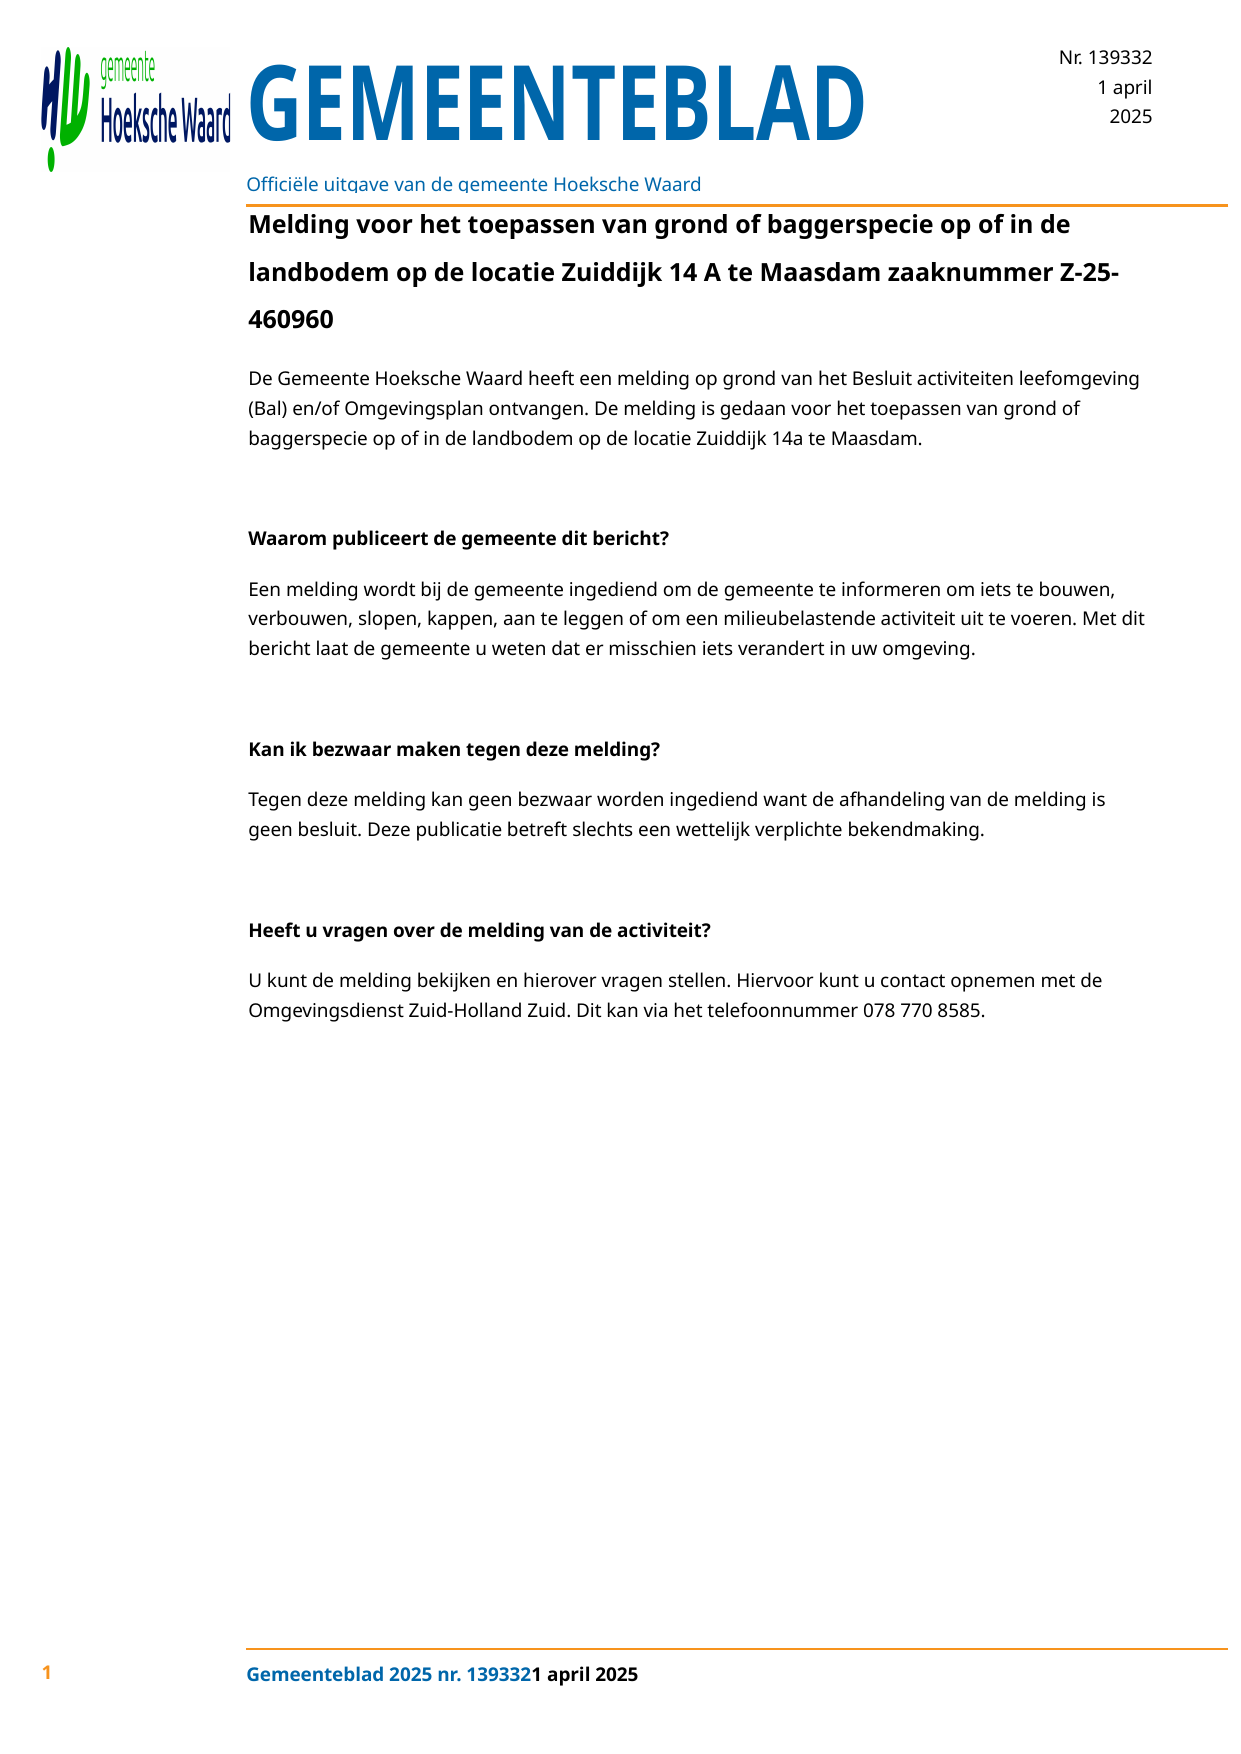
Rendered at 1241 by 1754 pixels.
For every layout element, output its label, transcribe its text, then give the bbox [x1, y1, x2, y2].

text Melding voor het toepassen van grond of baggerspecie op of in de landbodem op de locatie Zuiddijk 14 A te Maasdam zaaknummer Z-25-460960 [248, 207, 1152, 336]
text Heeft u vragen over de melding van de activiteit? [248, 917, 1152, 942]
text U kunt de melding bekijken en hierover vragen stellen. Hiervoor kunt u contact opnemen met de Omgevingsdienst Zuid-Holland Zuid. Dit kan via het telefoonnummer 078 770 8585. [248, 967, 1152, 1022]
text Tegen deze melding kan geen bezwaar worden ingediend want de afhandeling van de melding is geen besluit. Deze publicatie betreft slechts een wettelijk verplichte bekendmaking. [248, 786, 1152, 842]
text De Gemeente Hoeksche Waard heeft een melding op grond van het Besluit activiteiten leefomgeving (Bal) en/of Omgevingsplan ontvangen. De melding is gedaan voor het toepassen van grond of baggerspecie op of in de landbodem op de locatie Zuiddijk 14a te Maasdam. [248, 366, 1152, 450]
text Kan ik bezwaar maken tegen deze melding? [248, 736, 1152, 762]
picture [41, 47, 231, 172]
text Waarom publiceert de gemeente dit bericht? [248, 526, 1152, 551]
text Een melding wordt bij de gemeente ingediend om de gemeente te informeren om iets te bouwen, verbouwen, slopen, kappen, aan te leggen of om een milieubelastende activiteit uit te voeren. Met dit bericht laat de gemeente u weten dat er misschien iets verandert in uw omgeving. [248, 576, 1152, 661]
